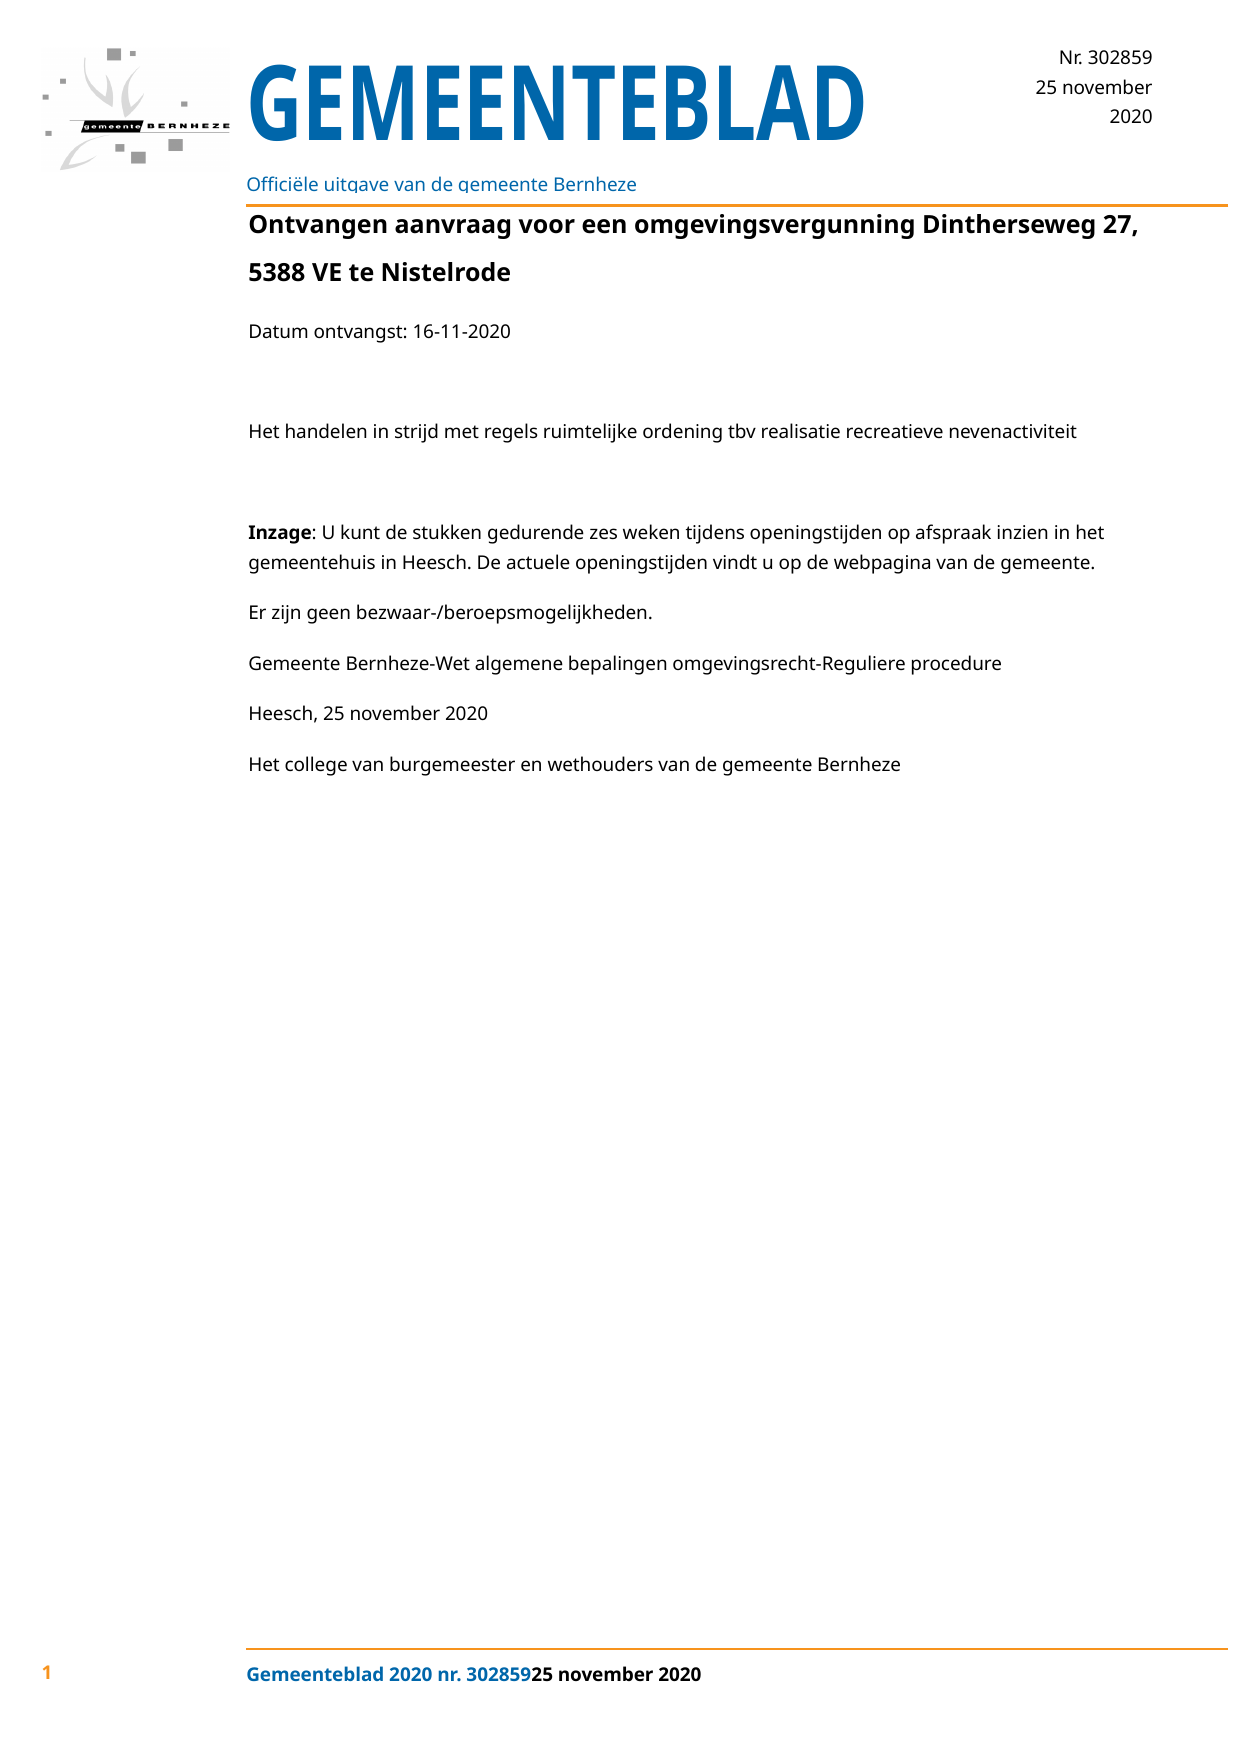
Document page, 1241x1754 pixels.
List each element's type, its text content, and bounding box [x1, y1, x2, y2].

text Het handelen in strijd met regels ruimtelijke ordening tbv realisatie recreatieve nevenactiviteit [248, 419, 1152, 444]
text Gemeente Bernheze-Wet algemene bepalingen omgevingsrecht-Reguliere procedure [248, 650, 1152, 676]
text Heesch, 25 november 2020 [248, 700, 1152, 726]
text Het college van burgemeester en wethouders van de gemeente Bernheze [248, 751, 1152, 777]
picture [41, 47, 231, 172]
text Inzage: U kunt de stukken gedurende zes weken tijdens openingstijden op afspraak inzien in het gemeentehuis in Heesch. De actuele openingstijden vindt u op de webpagina van de gemeente. [248, 519, 1152, 575]
text Ontvangen aanvraag voor een omgevingsvergunning Dintherseweg 27, 5388 VE te Nistelrode [248, 207, 1152, 288]
text Datum ontvangst: 16-11-2020 [248, 318, 1152, 344]
text Er zijn geen bezwaar-/beroepsmogelijkheden. [248, 599, 1152, 625]
